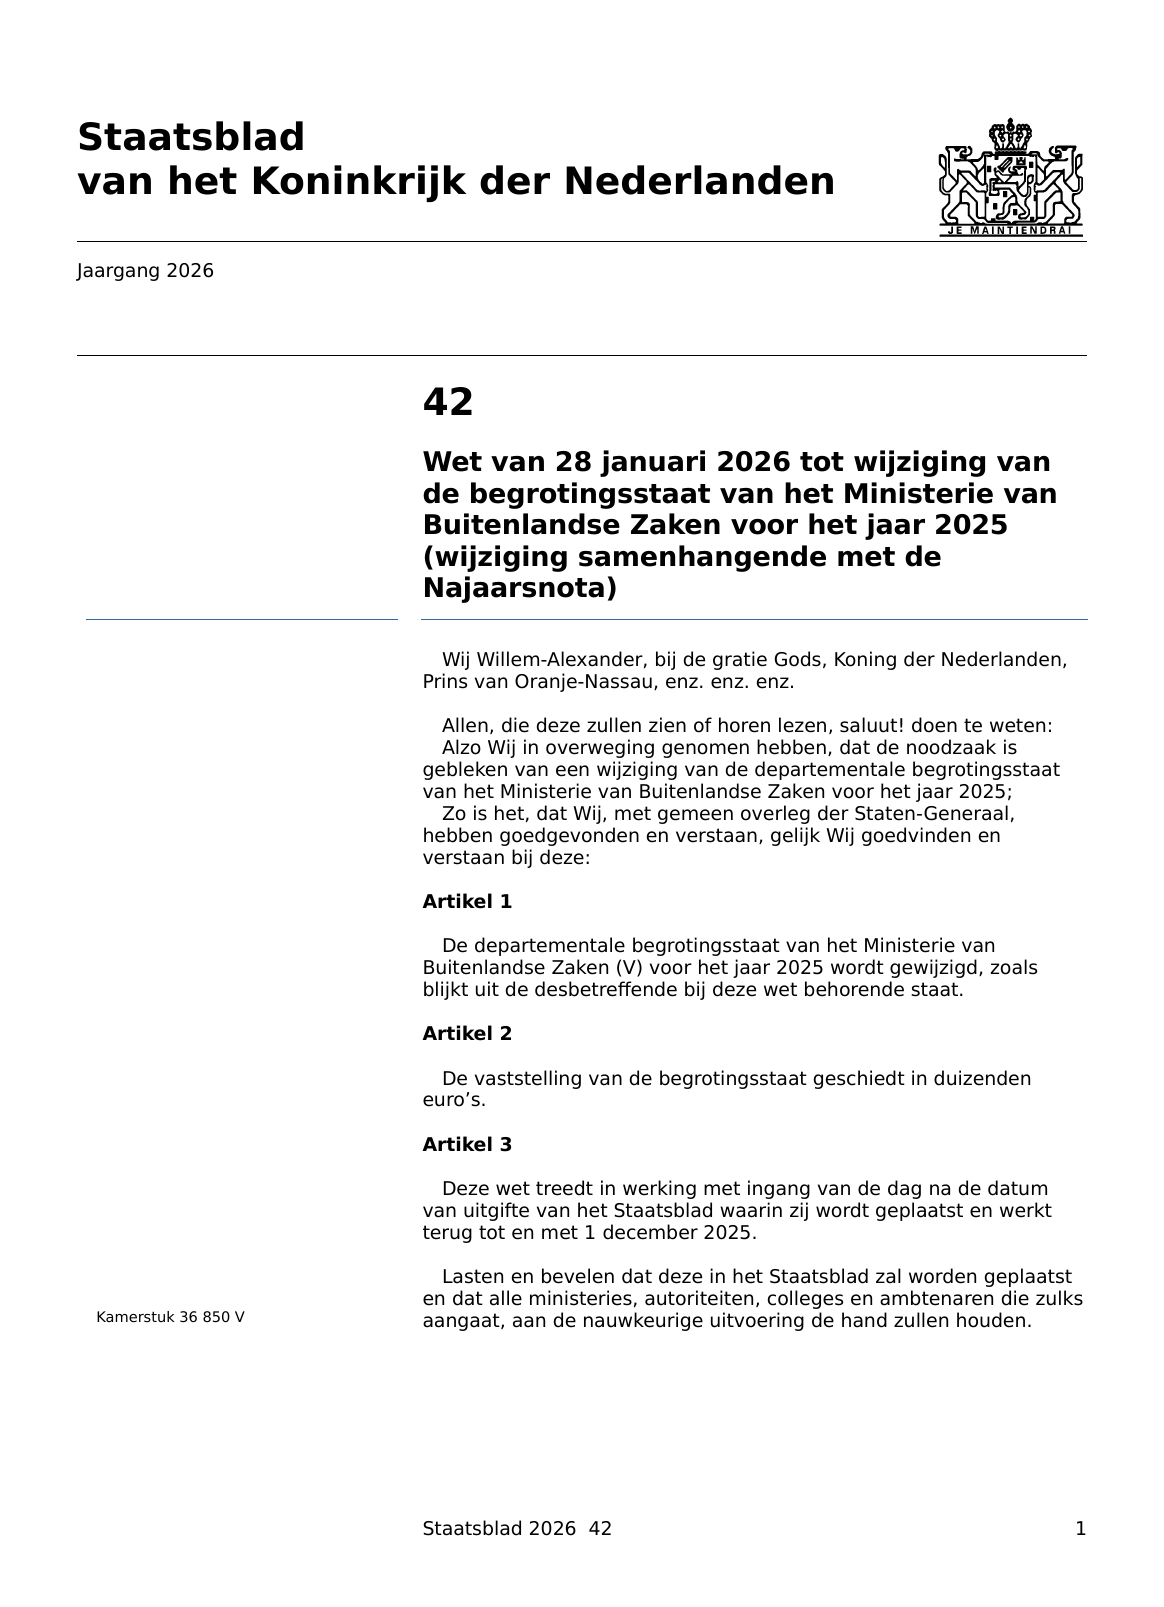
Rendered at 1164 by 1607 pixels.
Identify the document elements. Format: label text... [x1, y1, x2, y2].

text Zo is het, dat Wij, met gemeen overleg der Staten-Generaal, hebben goedgevonden en verstaan, gelijk Wij goedvinden en verstaan bij deze: [422, 803, 1087, 869]
subtitle Artikel 2 [422, 1023, 1087, 1045]
text Deze wet treedt in werking met ingang van de dag na de datum van uitgifte van het Staatsblad waarin zij wordt geplaatst en werkt terug tot en met 1 december 2025. [422, 1178, 1087, 1244]
text De vaststelling van de begrotingsstaat geschiedt in duizenden euro’s. [422, 1067, 1087, 1111]
text Kamerstuk 36 850 V [77, 1309, 396, 1326]
text Wij Willem-Alexander, bij de gratie Gods, Koning der Nederlanden, Prins van Oranje-Nassau, enz. enz. enz. [422, 649, 1087, 693]
text Lasten en bevelen dat deze in het Staatsblad zal worden geplaatst en dat alle ministeries, autoriteiten, colleges en ambtenaren die zulks aangaat, aan de nauwkeurige uitvoering de hand zullen houden. [422, 1266, 1087, 1332]
text Allen, die deze zullen zien of horen lezen, saluut! doen te weten: [422, 715, 1087, 737]
subtitle 42 [422, 381, 1087, 424]
subtitle Artikel 1 [422, 891, 1087, 913]
table_cell Jaargang 2026 [77, 242, 1087, 355]
table_header [886, 100, 1087, 241]
text Alzo Wij in overweging genomen hebben, dat de noodzaak is gebleken van een wijziging van de departementale begrotingsstaat van het Ministerie van Buitenlandse Zaken voor het jaar 2025; [422, 737, 1087, 803]
table_header Staatsblad van het Koninkrijk der Nederlanden [77, 100, 886, 241]
text Wet van 28 januari 2026 tot wijziging van de begrotingsstaat van het Ministerie van Buitenlandse Zaken voor het jaar 2025 (wijziging samenhangende met de Najaarsnota) [422, 447, 1087, 604]
text De departementale begrotingsstaat van het Ministerie van Buitenlandse Zaken (V) voor het jaar 2025 wordt gewijzigd, zoals blijkt uit de desbetreffende bij deze wet behorende staat. [422, 935, 1087, 1001]
subtitle Artikel 3 [422, 1133, 1087, 1156]
picture [936, 115, 1087, 240]
